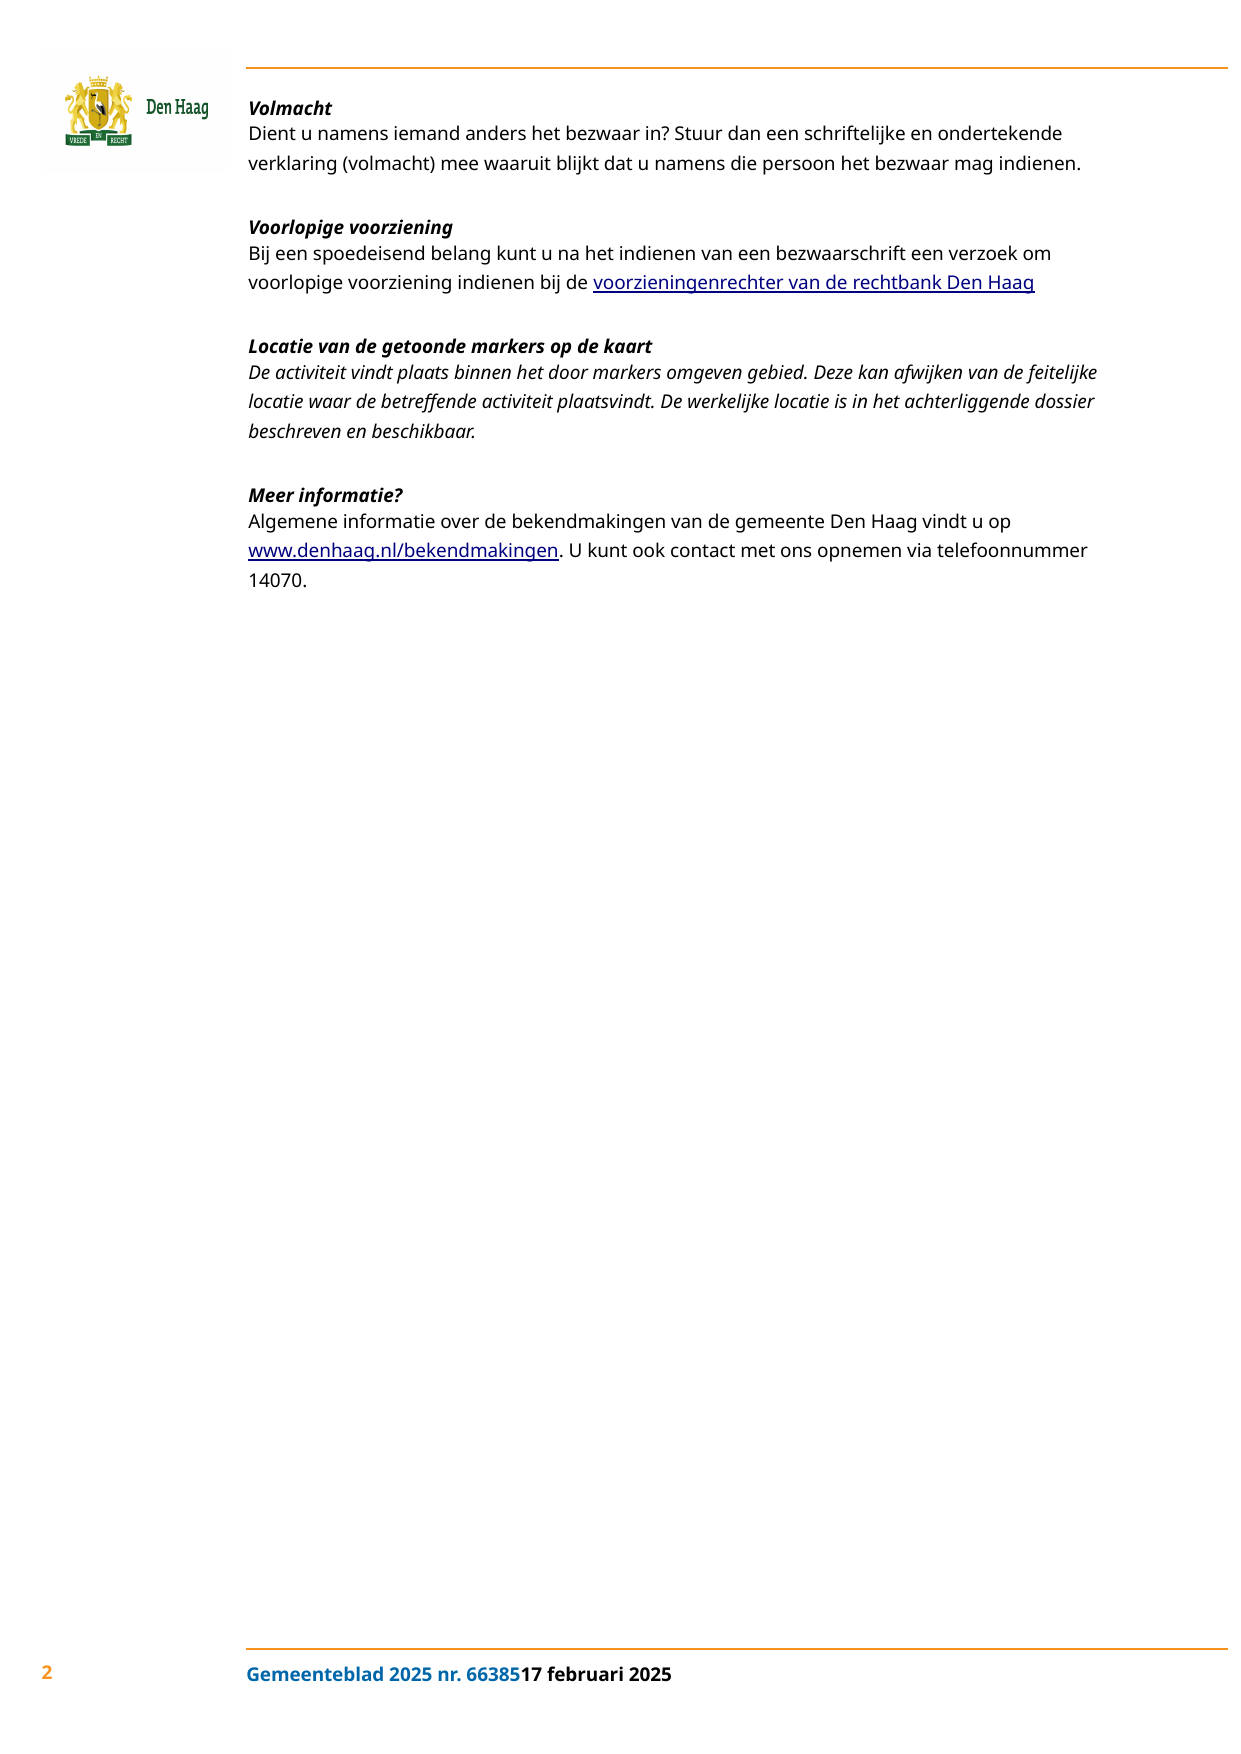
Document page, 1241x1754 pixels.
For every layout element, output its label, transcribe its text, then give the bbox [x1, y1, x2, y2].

text Algemene informatie over de bekendmakingen van de gemeente Den Haag vindt u op www.denhaag.nl/bekendmakingen. U kunt ook contact met ons opnemen via telefoonnummer 14070. [248, 508, 1152, 593]
text Volmacht [248, 95, 1152, 121]
text De activiteit vindt plaats binnen het door markers omgeven gebied. Deze kan afwijken van de feitelijke locatie waar de betreffende activiteit plaatsvindt. De werkelijke locatie is in het achterliggende dossier beschreven en beschikbaar. [248, 359, 1152, 444]
text Dient u namens iemand anders het bezwaar in? Stuur dan een schriftelijke en ondertekende verklaring (volmacht) mee waaruit blijkt dat u namens die persoon het bezwaar mag indienen. [248, 121, 1152, 176]
text Voorlopige voorziening [248, 214, 1152, 240]
text Bij een spoedeisend belang kunt u na het indienen van een bezwaarschrift een verzoek om voorlopige voorziening indienen bij de voorzieningenrechter van de rechtbank Den Haag [248, 240, 1152, 295]
text Meer informatie? [248, 482, 1152, 508]
picture [41, 47, 231, 172]
text Locatie van de getoonde markers op de kaart [248, 333, 1152, 359]
